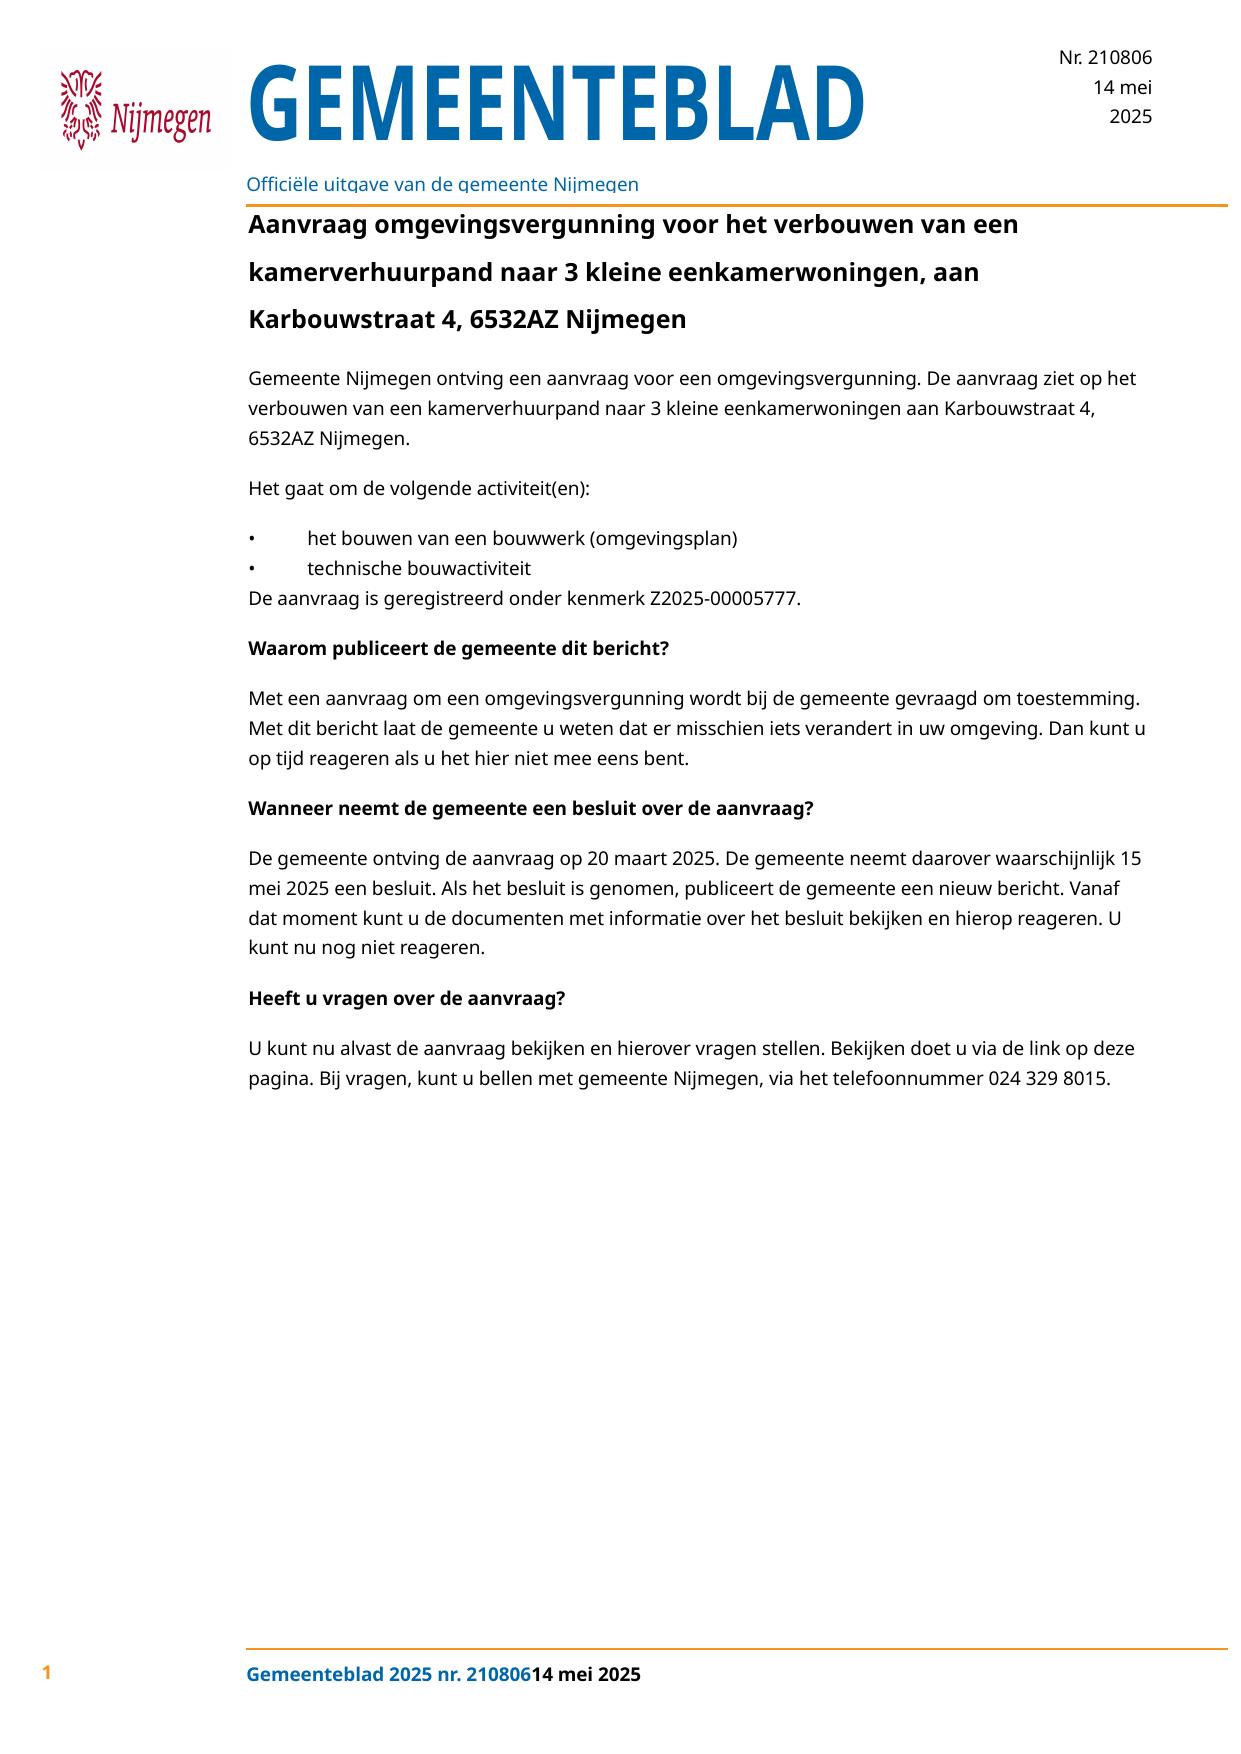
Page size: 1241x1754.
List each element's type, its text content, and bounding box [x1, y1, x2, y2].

text Het gaat om de volgende activiteit(en): [248, 475, 1152, 501]
text U kunt nu alvast de aanvraag bekijken en hierover vragen stellen. Bekijken doet u via de link op deze pagina. Bij vragen, kunt u bellen met gemeente Nijmegen, via het telefoonnummer 024 329 8015. [248, 1035, 1152, 1090]
text De gemeente ontving de aanvraag op 20 maart 2025. De gemeente neemt daarover waarschijnlijk 15 mei 2025 een besluit. Als het besluit is genomen, publiceert de gemeente een nieuw bericht. Vanaf dat moment kunt u de documenten met informatie over het besluit bekijken en hierop reageren. U kunt nu nog niet reageren. [248, 846, 1152, 960]
picture [41, 47, 231, 172]
text Heeft u vragen over de aanvraag? [248, 985, 1152, 1010]
text Wanneer neemt de gemeente een besluit over de aanvraag? [248, 795, 1152, 821]
list technische bouwactiviteit [248, 555, 1152, 581]
text Met een aanvraag om een omgevingsvergunning wordt bij de gemeente gevraagd om toestemming. Met dit bericht laat de gemeente u weten dat er misschien iets verandert in uw omgeving. Dan kunt u op tijd reageren als u het hier niet mee eens bent. [248, 686, 1152, 770]
text Gemeente Nijmegen ontving een aanvraag voor een omgevingsvergunning. De aanvraag ziet op het verbouwen van een kamerverhuurpand naar 3 kleine eenkamerwoningen aan Karbouwstraat 4, 6532AZ Nijmegen. [248, 366, 1152, 450]
text Waarom publiceert de gemeente dit bericht? [248, 635, 1152, 661]
list het bouwen van een bouwwerk (omgevingsplan) [248, 526, 1152, 551]
text De aanvraag is geregistreerd onder kenmerk Z2025-00005777. [248, 585, 1152, 610]
text Aanvraag omgevingsvergunning voor het verbouwen van een kamerverhuurpand naar 3 kleine eenkamerwoningen, aan Karbouwstraat 4, 6532AZ Nijmegen [248, 207, 1152, 336]
